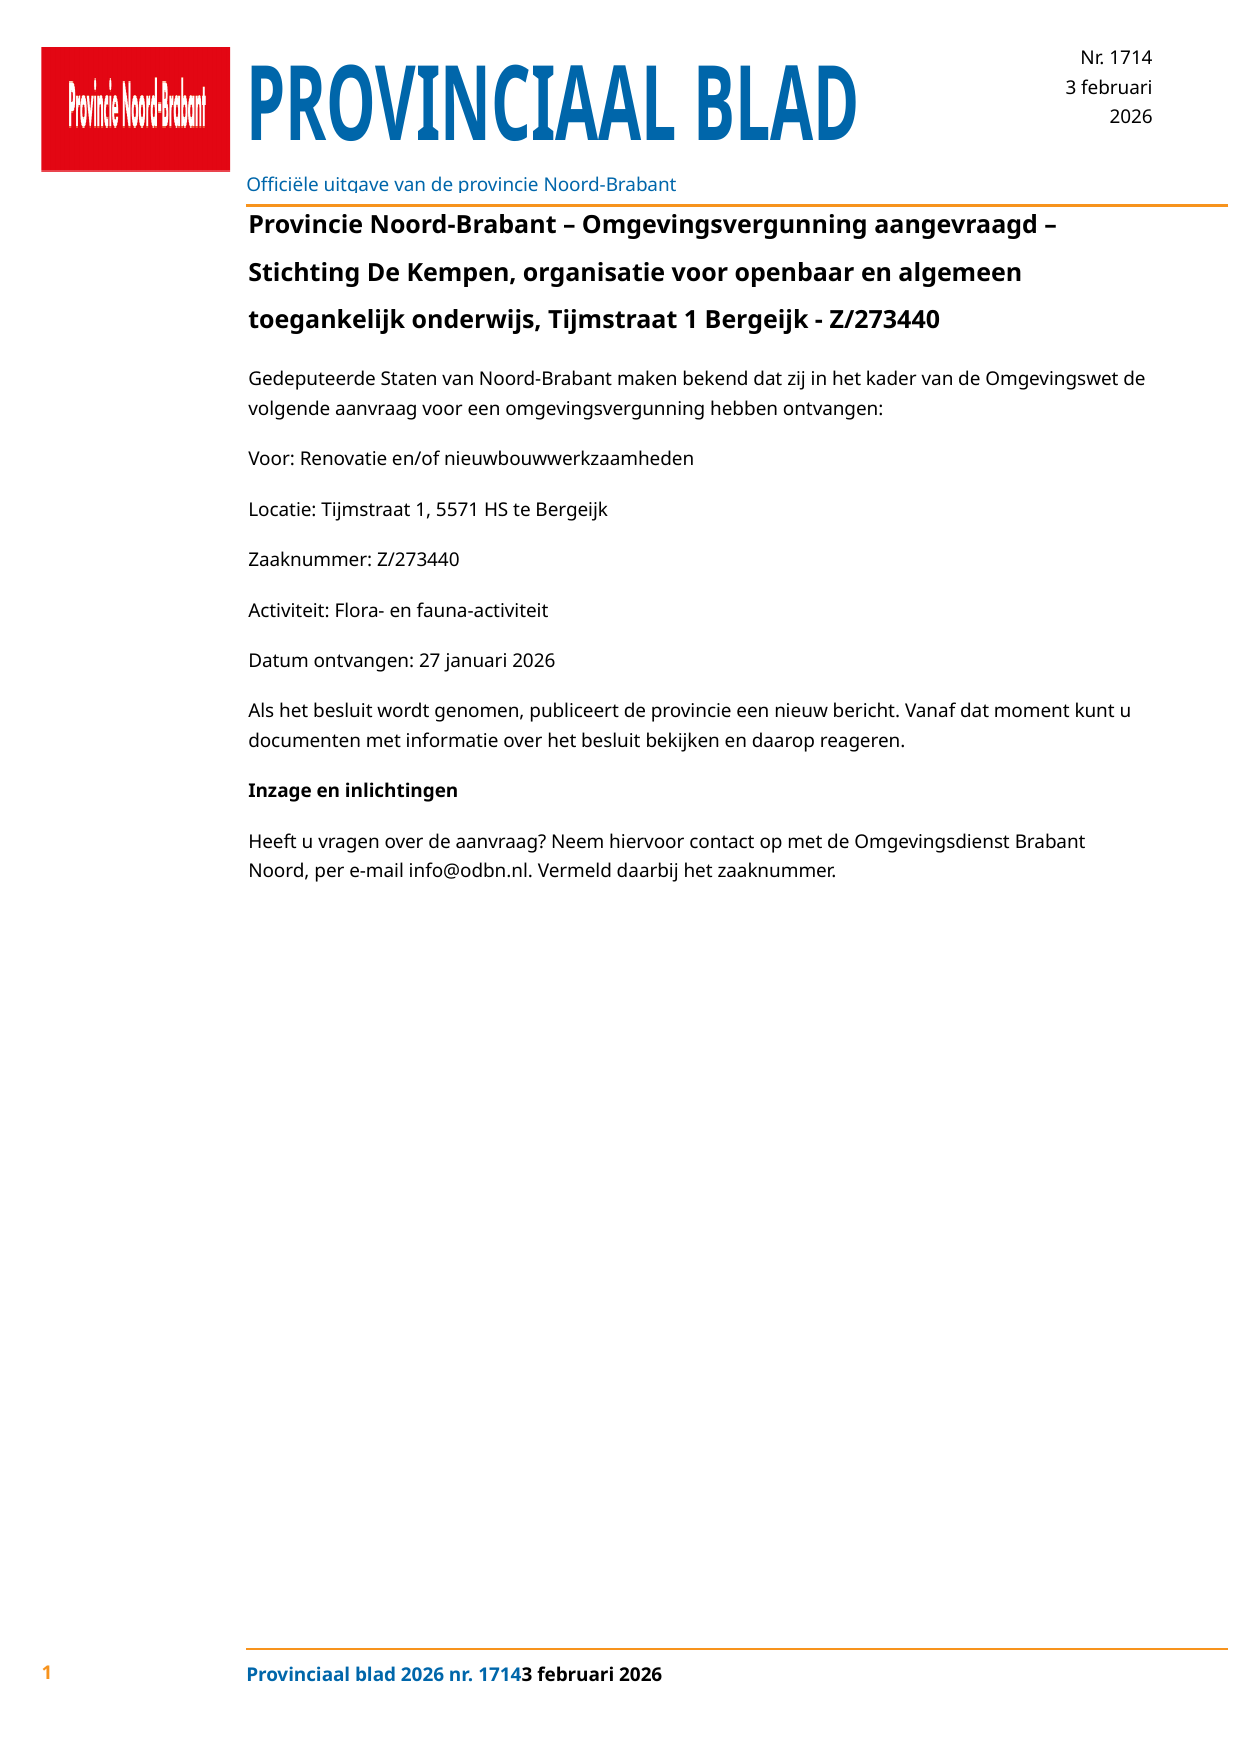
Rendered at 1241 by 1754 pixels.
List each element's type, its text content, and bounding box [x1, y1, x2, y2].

text Provincie Noord-Brabant – Omgevingsvergunning aangevraagd – Stichting De Kempen, organisatie voor openbaar en algemeen toegankelijk onderwijs, Tijmstraat 1 Bergeijk - Z/273440 [248, 207, 1152, 336]
text Voor: Renovatie en/of nieuwbouwwerkzaamheden [248, 446, 1152, 471]
text Heeft u vragen over de aanvraag? Neem hiervoor contact op met de Omgevingsdienst Brabant Noord, per e-mail info@odbn.nl. Vermeld daarbij het zaaknummer. [248, 828, 1152, 883]
text Zaaknummer: Z/273440 [248, 546, 1152, 572]
picture [41, 47, 231, 172]
text Gedeputeerde Staten van Noord-Brabant maken bekend dat zij in het kader van de Omgevingswet de volgende aanvraag voor een omgevingsvergunning hebben ontvangen: [248, 366, 1152, 421]
text Als het besluit wordt genomen, publiceert de provincie een nieuw bericht. Vanaf dat moment kunt u documenten met informatie over het besluit bekijken en daarop reageren. [248, 698, 1152, 753]
text Inzage en inlichtingen [248, 778, 1152, 803]
text Activiteit: Flora- en fauna-activiteit [248, 597, 1152, 622]
text Locatie: Tijmstraat 1, 5571 HS te Bergeijk [248, 496, 1152, 522]
text Datum ontvangen: 27 januari 2026 [248, 647, 1152, 673]
